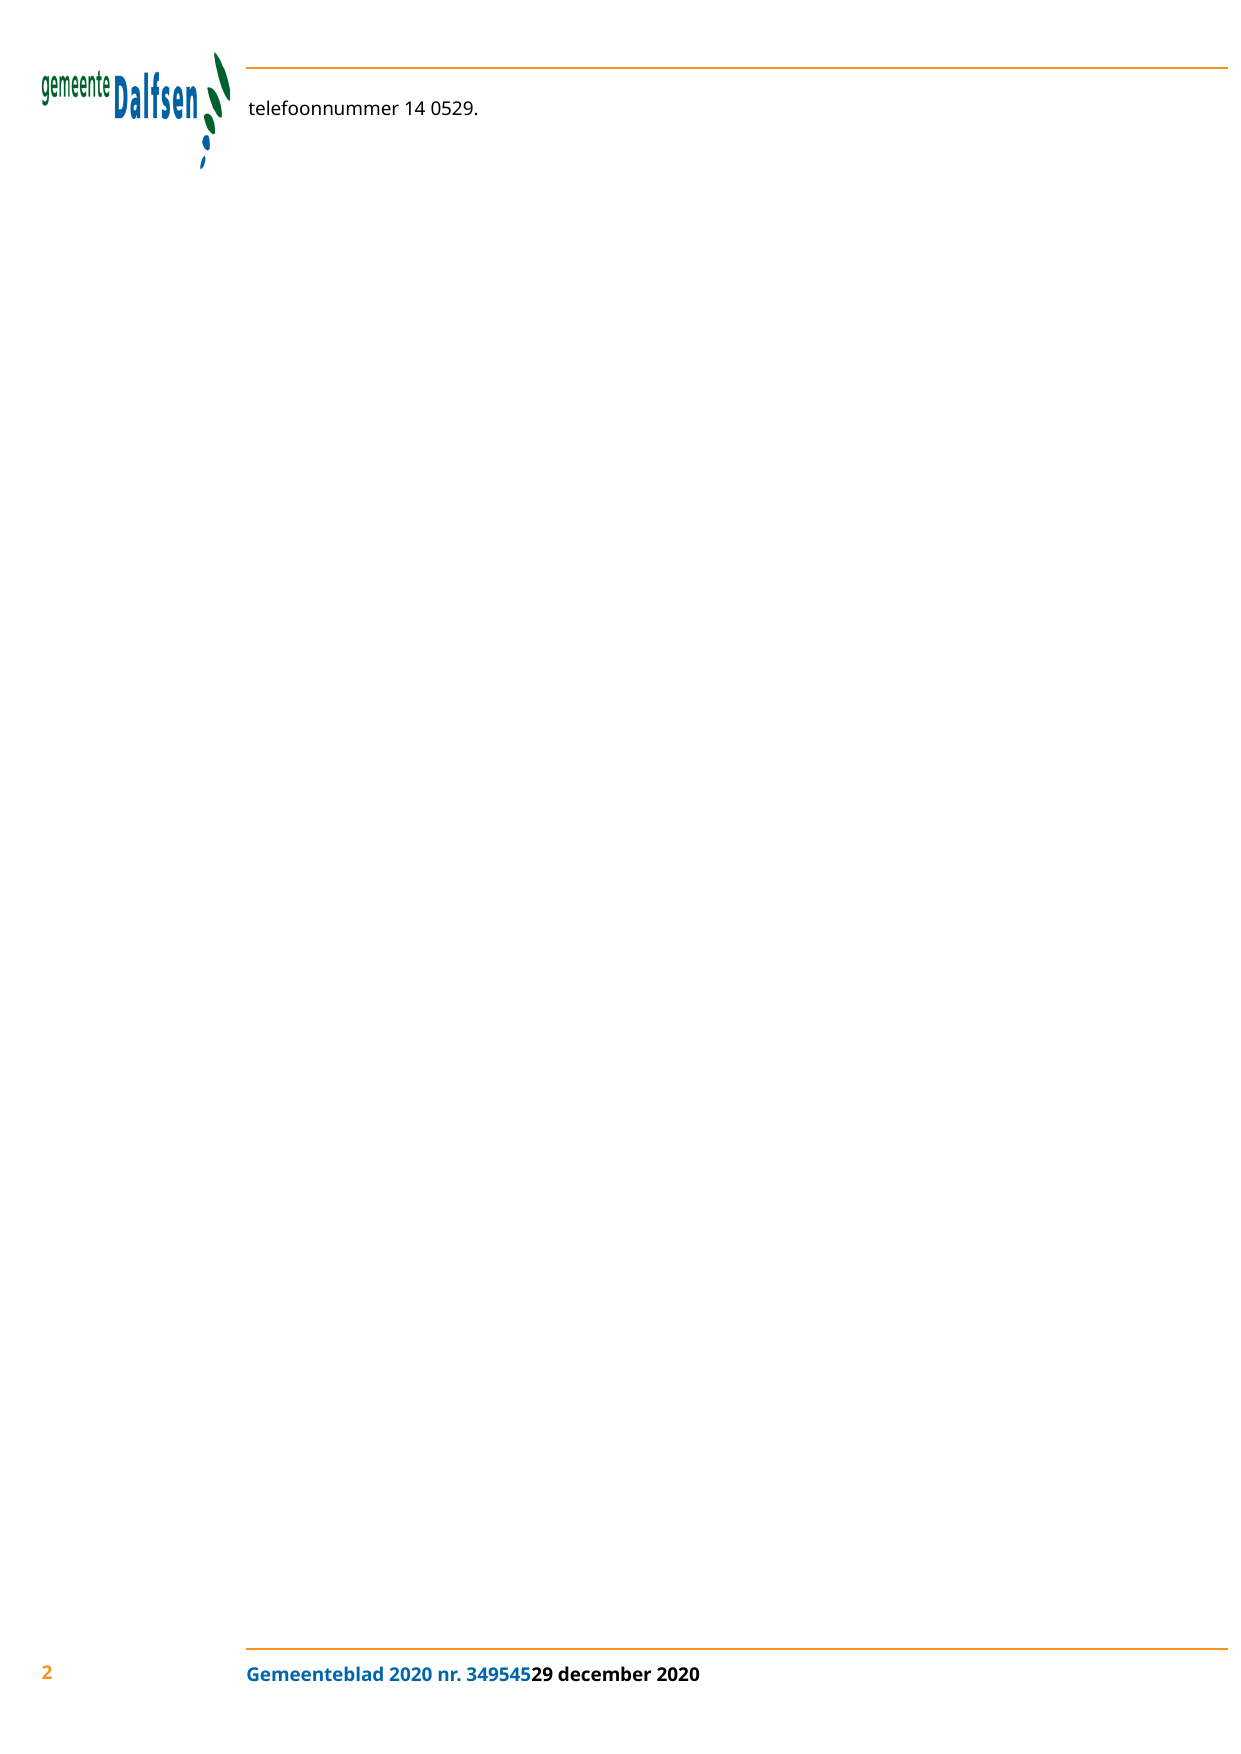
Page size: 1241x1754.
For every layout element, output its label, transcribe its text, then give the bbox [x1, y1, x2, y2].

text telefoonnummer 14 0529. [248, 95, 1152, 121]
picture [41, 47, 231, 172]
